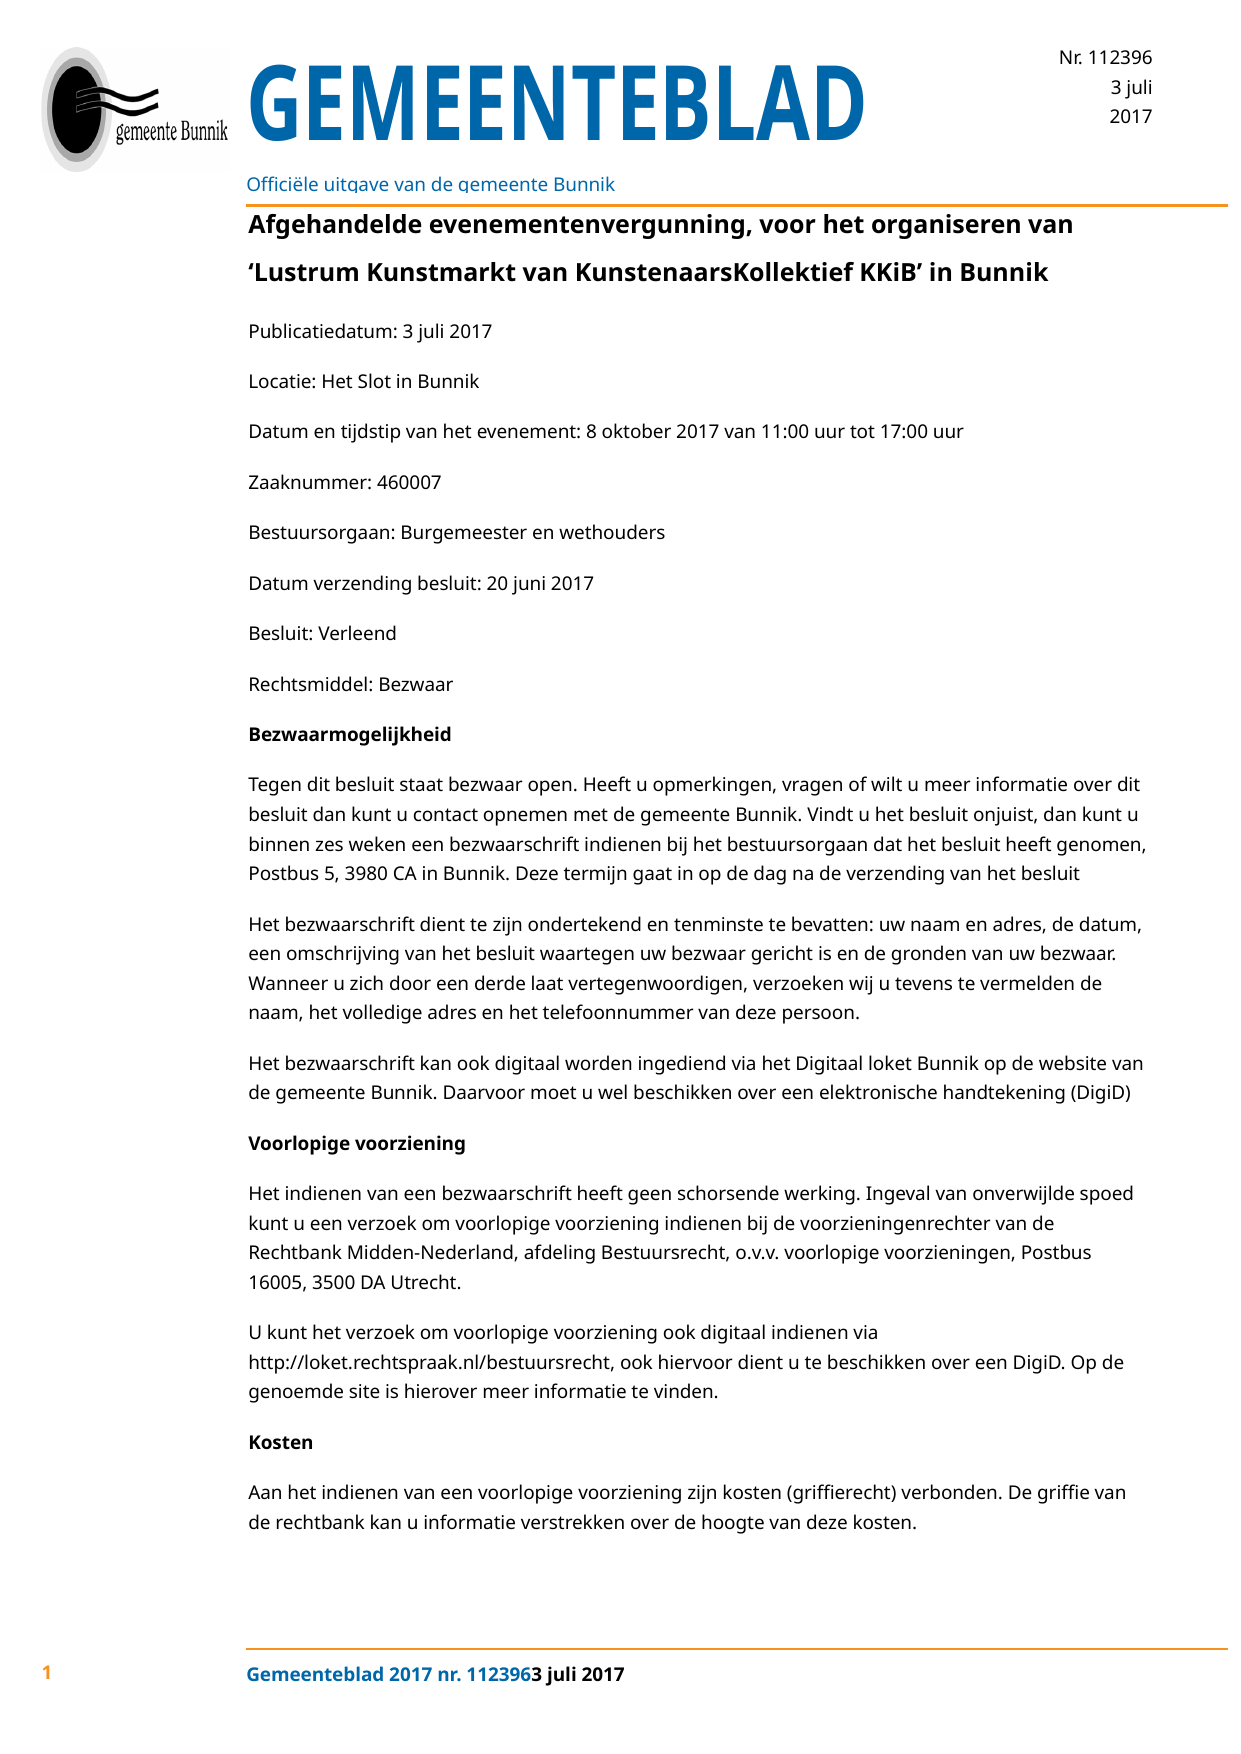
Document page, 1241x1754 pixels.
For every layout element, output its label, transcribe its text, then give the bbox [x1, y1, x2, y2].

text U kunt het verzoek om voorlopige voorziening ook digitaal indienen via http://loket.rechtspraak.nl/bestuursrecht, ook hiervoor dient u te beschikken over een DigiD. Op de genoemde site is hierover meer informatie te vinden. [248, 1319, 1152, 1404]
text Bestuursorgaan: Burgemeester en wethouders [248, 519, 1152, 545]
text Locatie: Het Slot in Bunnik [248, 368, 1152, 394]
text Het bezwaarschrift dient te zijn ondertekend en tenminste te bevatten: uw naam en adres, de datum, een omschrijving van het besluit waartegen uw bezwaar gericht is en de gronden van uw bezwaar. Wanneer u zich door een derde laat vertegenwoordigen, verzoeken wij u tevens te vermelden de naam, het volledige adres en het telefoonnummer van deze persoon. [248, 911, 1152, 1025]
text Zaaknummer: 460007 [248, 469, 1152, 495]
text Kosten [248, 1429, 1152, 1455]
text Rechtsmiddel: Bezwaar [248, 671, 1152, 697]
text Bezwaarmogelijkheid [248, 721, 1152, 747]
text Afgehandelde evenementenvergunning, voor het organiseren van ‘Lustrum Kunstmarkt van KunstenaarsKollektief KKiB’ in Bunnik [248, 207, 1152, 288]
text Het indienen van een bezwaarschrift heeft geen schorsende werking. Ingeval van onverwijlde spoed kunt u een verzoek om voorlopige voorziening indienen bij de voorzieningenrechter van de Rechtbank Midden-Nederland, afdeling Bestuursrecht, o.v.v. voorlopige voorzieningen, Postbus 16005, 3500 DA Utrecht. [248, 1180, 1152, 1295]
text Datum en tijdstip van het evenement: 8 oktober 2017 van 11:00 uur tot 17:00 uur [248, 419, 1152, 444]
text Voorlopige voorziening [248, 1130, 1152, 1156]
text Datum verzending besluit: 20 juni 2017 [248, 570, 1152, 596]
picture [41, 47, 231, 172]
text Het bezwaarschrift kan ook digitaal worden ingediend via het Digitaal loket Bunnik op de website van de gemeente Bunnik. Daarvoor moet u wel beschikken over een elektronische handtekening (DigiD) [248, 1050, 1152, 1105]
text Aan het indienen van een voorlopige voorziening zijn kosten (griffierecht) verbonden. De griffie van de rechtbank kan u informatie verstrekken over de hoogte van deze kosten. [248, 1479, 1152, 1535]
text Publicatiedatum: 3 juli 2017 [248, 318, 1152, 344]
text Besluit: Verleend [248, 620, 1152, 646]
text Tegen dit besluit staat bezwaar open. Heeft u opmerkingen, vragen of wilt u meer informatie over dit besluit dan kunt u contact opnemen met de gemeente Bunnik. Vindt u het besluit onjuist, dan kunt u binnen zes weken een bezwaarschrift indienen bij het bestuursorgaan dat het besluit heeft genomen, Postbus 5, 3980 CA in Bunnik. Deze termijn gaat in op de dag na de verzending van het besluit [248, 772, 1152, 886]
